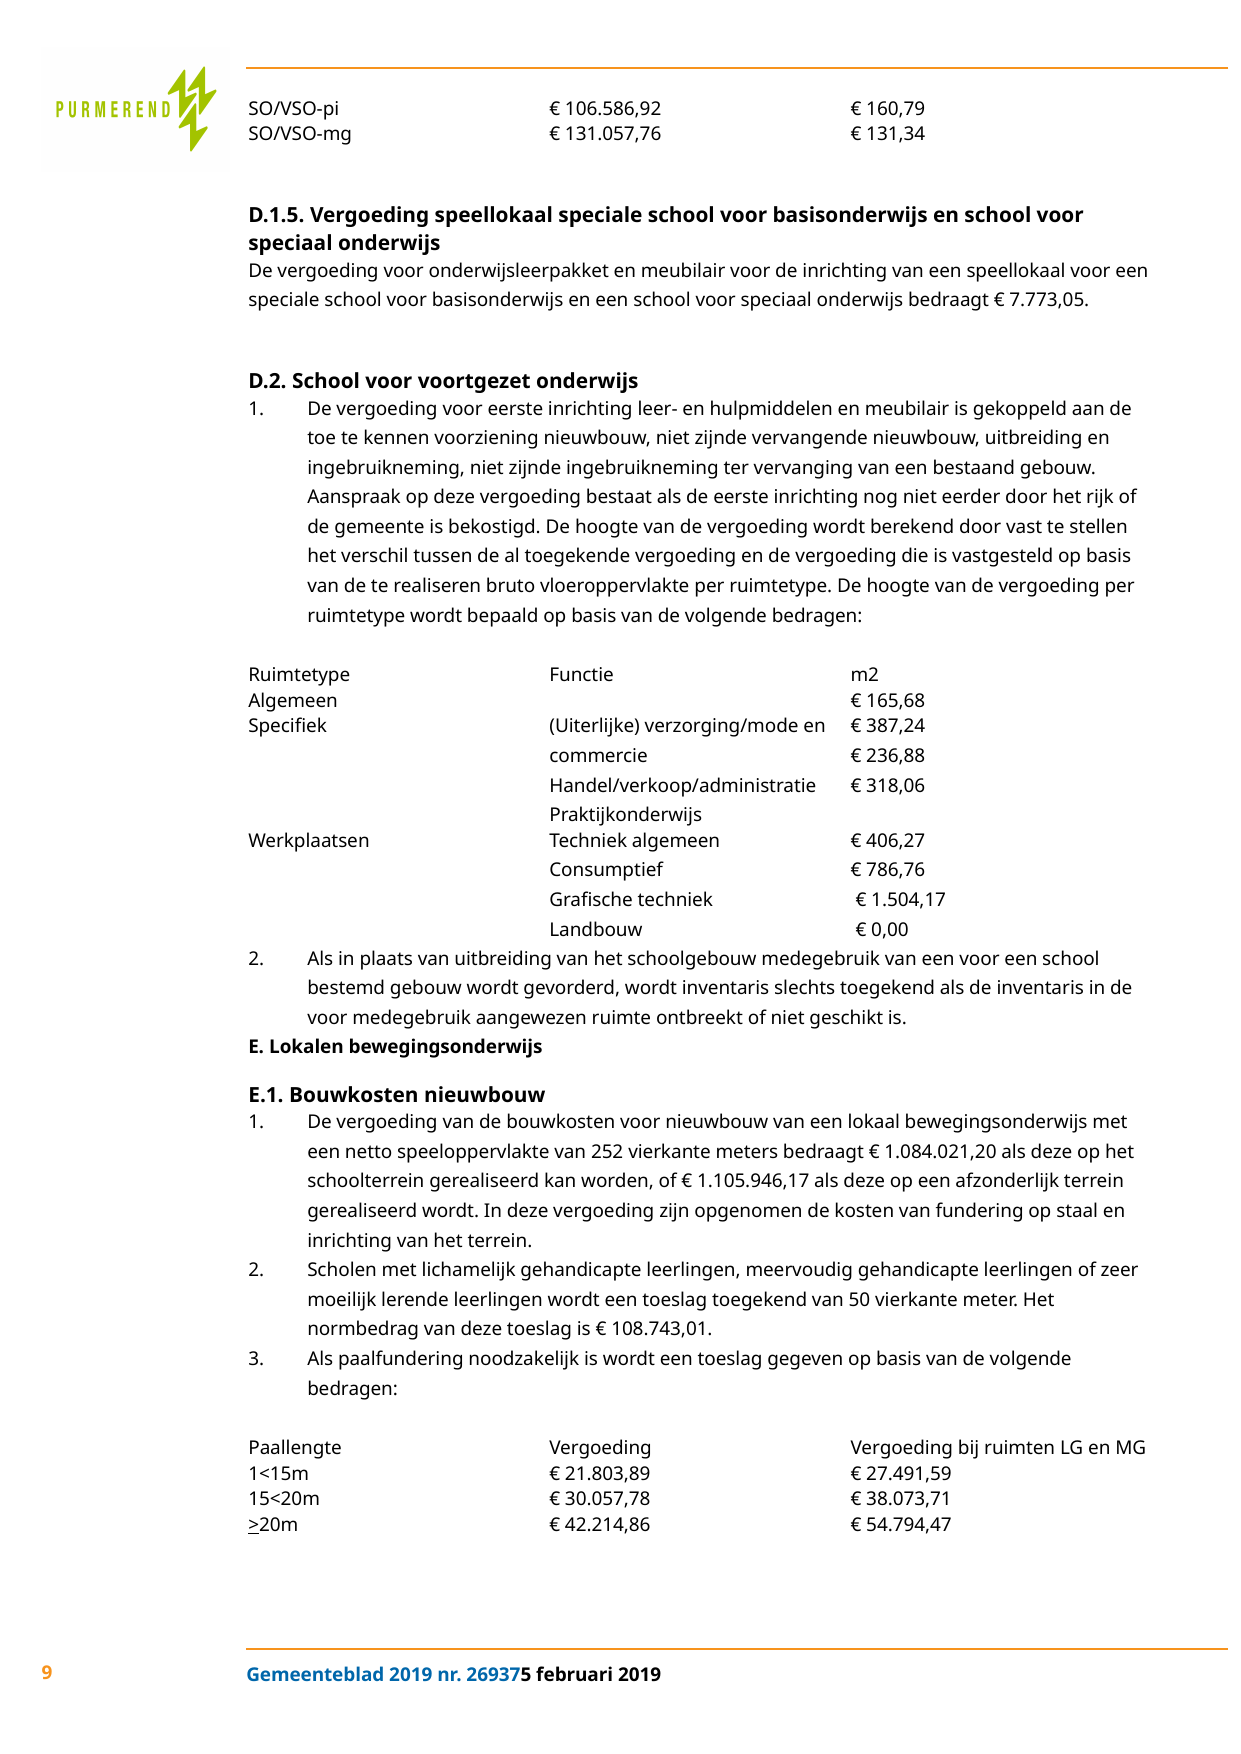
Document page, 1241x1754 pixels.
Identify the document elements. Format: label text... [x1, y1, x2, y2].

table_cell € 160,79 [850, 95, 1152, 121]
table_header m2 [850, 661, 1152, 687]
table_cell >20m [248, 1511, 549, 1537]
table_cell € 30.057,78 [549, 1486, 850, 1511]
table_cell SO/VSO-pi [248, 95, 549, 121]
table_cell € 27.491,59 [850, 1460, 1152, 1486]
table_cell € 165,68 [850, 687, 1152, 713]
list Scholen met lichamelijk gehandicapte leerlingen, meervoudig gehandicapte leerlingen of zeer moeilijk lerende leerlingen wordt een toeslag toegekend van 50 vierkante meter. Het normbedrag van deze toeslag is € 108.743,01. [248, 1256, 1152, 1341]
text D.2. School voor voortgezet onderwijs [248, 366, 1152, 395]
table_cell € 38.073,71 [850, 1486, 1152, 1511]
list De vergoeding voor eerste inrichting leer- en hulpmiddelen en meubilair is gekoppeld aan de toe te kennen voorziening nieuwbouw, niet zijnde vervangende nieuwbouw, uitbreiding en ingebruikneming, niet zijnde ingebruikneming ter vervanging van een bestaand gebouw. Aanspraak op deze vergoeding bestaat als de eerste inrichting nog niet eerder door het rijk of de gemeente is bekostigd. De hoogte van de vergoeding wordt berekend door vast te stellen het verschil tussen de al toegekende vergoeding en de vergoeding die is vastgesteld op basis van de te realiseren bruto vloeroppervlakte per ruimtetype. De hoogte van de vergoeding per ruimtetype wordt bepaald op basis van de volgende bedragen: [248, 395, 1152, 628]
table_cell € 131.057,76 [549, 121, 850, 146]
table_header Functie [549, 661, 850, 687]
table_cell € 42.214,86 [549, 1511, 850, 1537]
table_cell [549, 687, 850, 713]
picture [41, 47, 231, 172]
table_cell Techniek algemeen Consumptief Grafische techniek Landbouw [549, 827, 850, 942]
table_cell € 406,27 € 786,76 € 1.504,17 € 0,00 [850, 827, 1152, 942]
table_header Ruimtetype [248, 661, 549, 687]
text E. Lokalen bewegingsonderwijs [248, 1033, 1152, 1059]
text De vergoeding voor onderwijsleerpakket en meubilair voor de inrichting van een speellokaal voor een speciale school voor basisonderwijs en een school voor speciaal onderwijs bedraagt € 7.773,05. [248, 257, 1152, 312]
table_header Vergoeding [549, 1434, 850, 1460]
list Als paalfundering noodzakelijk is wordt een toeslag gegeven op basis van de volgende bedragen: [248, 1345, 1152, 1401]
table_cell Werkplaatsen [248, 827, 549, 942]
text D.1.5. Vergoeding speellokaal speciale school voor basisonderwijs en school voor speciaal onderwijs [248, 200, 1152, 257]
table_header Paallengte [248, 1434, 549, 1460]
table_header Vergoeding bij ruimten LG en MG [850, 1434, 1152, 1460]
table_cell € 387,24 € 236,88 € 318,06 [850, 713, 1152, 827]
table_cell Algemeen [248, 687, 549, 713]
table_cell € 131,34 [850, 121, 1152, 146]
list De vergoeding van de bouwkosten voor nieuwbouw van een lokaal bewegingsonderwijs met een netto speeloppervlakte van 252 vierkante meters bedraagt € 1.084.021,20 als deze op het schoolterrein gerealiseerd kan worden, of € 1.105.946,17 als deze op een afzonderlijk terrein gerealiseerd wordt. In deze vergoeding zijn opgenomen de kosten van fundering op staal en inrichting van het terrein. [248, 1108, 1152, 1253]
table_cell Specifiek [248, 713, 549, 827]
table_cell € 54.794,47 [850, 1511, 1152, 1537]
table_cell (Uiterlijke) verzorging/mode en commercie Handel/verkoop/administratie Praktijkonderwijs [549, 713, 850, 827]
table_cell 15<20m [248, 1486, 549, 1511]
list Als in plaats van uitbreiding van het schoolgebouw medegebruik van een voor een school bestemd gebouw wordt gevorderd, wordt inventaris slechts toegekend als de inventaris in de voor medegebruik aangewezen ruimte ontbreekt of niet geschikt is. [248, 945, 1152, 1030]
text E.1. Bouwkosten nieuwbouw [248, 1080, 1152, 1108]
table_cell 1<15m [248, 1460, 549, 1486]
table_cell SO/VSO-mg [248, 121, 549, 146]
table_cell € 21.803,89 [549, 1460, 850, 1486]
table_cell € 106.586,92 [549, 95, 850, 121]
